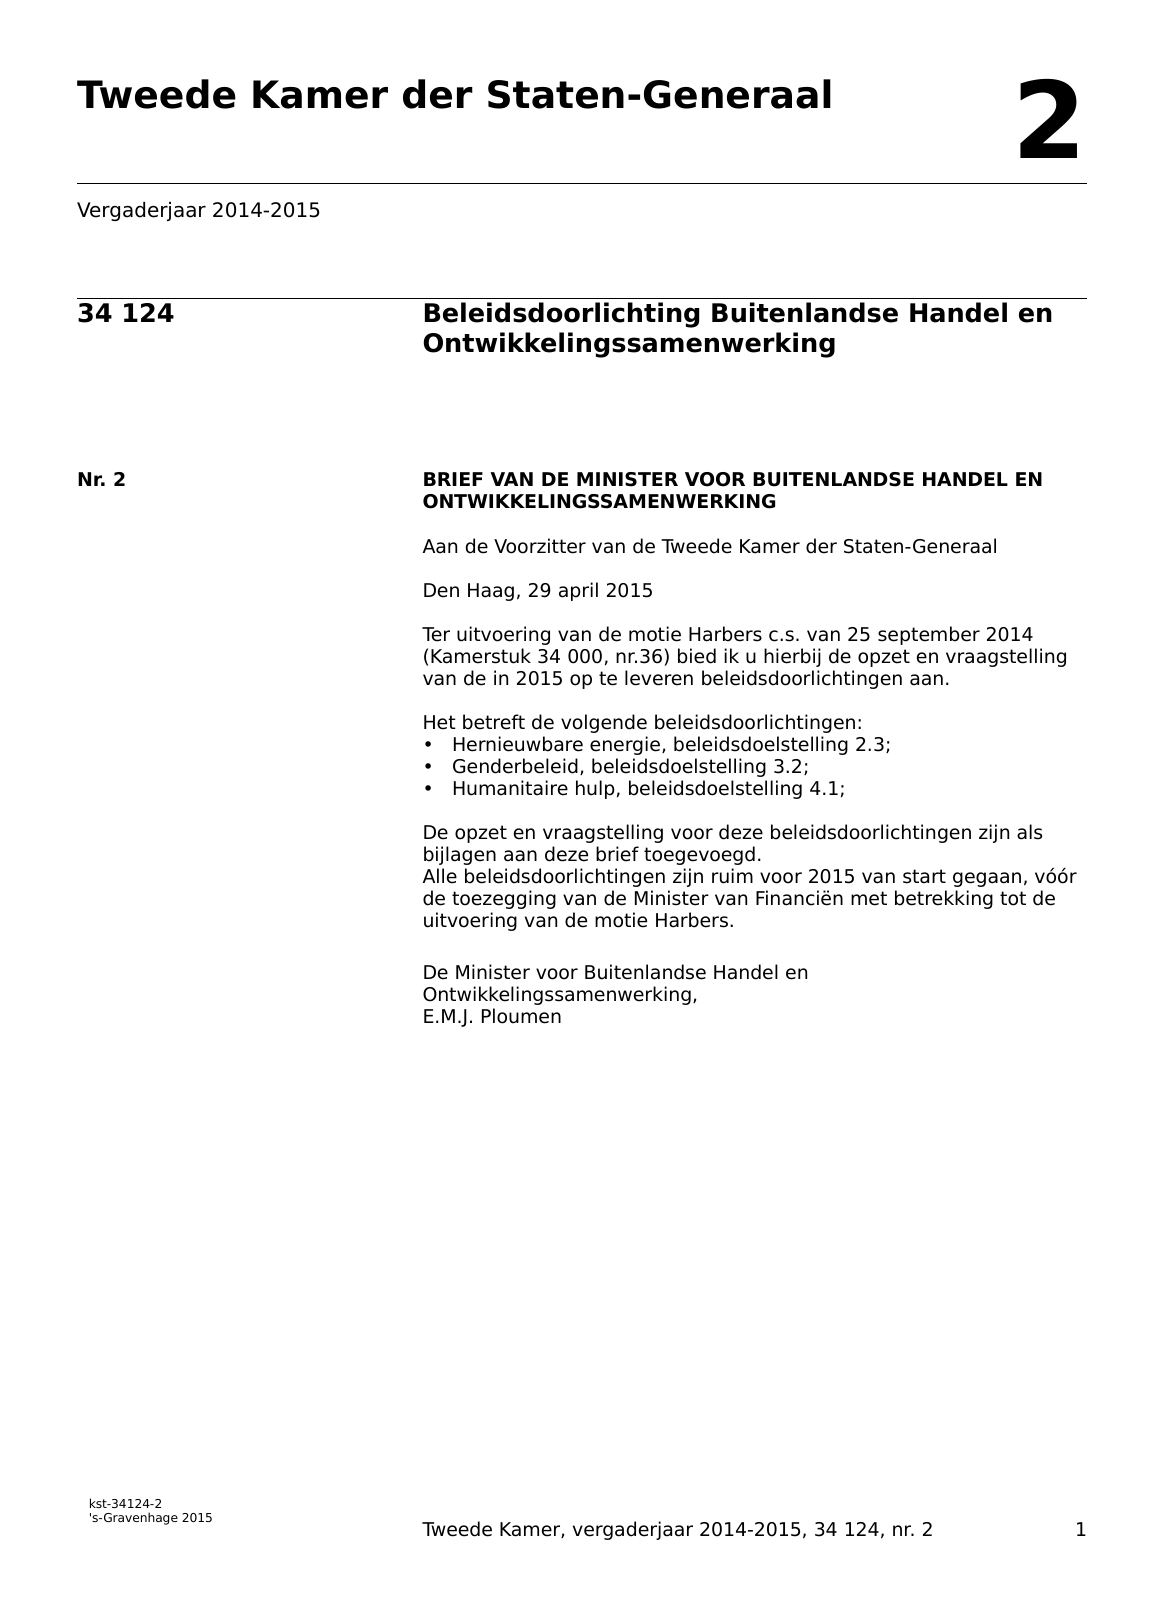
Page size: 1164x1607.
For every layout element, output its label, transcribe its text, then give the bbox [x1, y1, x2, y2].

text • Genderbeleid, beleidsdoelstelling 3.2; [422, 756, 1087, 778]
text Het betreft de volgende beleidsdoorlichtingen: [422, 712, 1087, 734]
text De opzet en vraagstelling voor deze beleidsdoorlichtingen zijn als bijlagen aan deze brief toegevoegd. [422, 822, 1087, 866]
text • Humanitaire hulp, beleidsdoelstelling 4.1; [422, 778, 1087, 800]
subtitle 34 124 Beleidsdoorlichting Buitenlandse Handel en Ontwikkelingssamenwerking [77, 299, 1087, 358]
text Alle beleidsdoorlichtingen zijn ruim voor 2015 van start gegaan, vóór de toezegging van de Minister van Financiën met betrekking tot de uitvoering van de motie Harbers. [422, 866, 1087, 932]
text Den Haag, 29 april 2015 [422, 580, 1087, 602]
subtitle Nr. 2 BRIEF VAN DE MINISTER VOOR BUITENLANDSE HANDEL EN ONTWIKKELINGSSAMENWERKING [77, 469, 1087, 513]
table_header Tweede Kamer der Staten-Generaal [77, 59, 886, 183]
text 's-Gravenhage 2015 [88, 1511, 323, 1525]
table_cell Vergaderjaar 2014-2015 [77, 184, 1087, 298]
table_header 2 [886, 59, 1087, 183]
text • Hernieuwbare energie, beleidsdoelstelling 2.3; [422, 734, 1087, 756]
text Aan de Voorzitter van de Tweede Kamer der Staten-Generaal [422, 536, 1087, 557]
text De Minister voor Buitenlandse Handel en Ontwikkelingssamenwerking, E.M.J. Ploumen [422, 962, 1087, 1028]
text Ter uitvoering van de motie Harbers c.s. van 25 september 2014 (Kamerstuk 34 000, nr.36) bied ik u hierbij de opzet en vraagstelling van de in 2015 op te leveren beleidsdoorlichtingen aan. [422, 624, 1087, 690]
text kst-34124-2 [88, 1497, 323, 1511]
